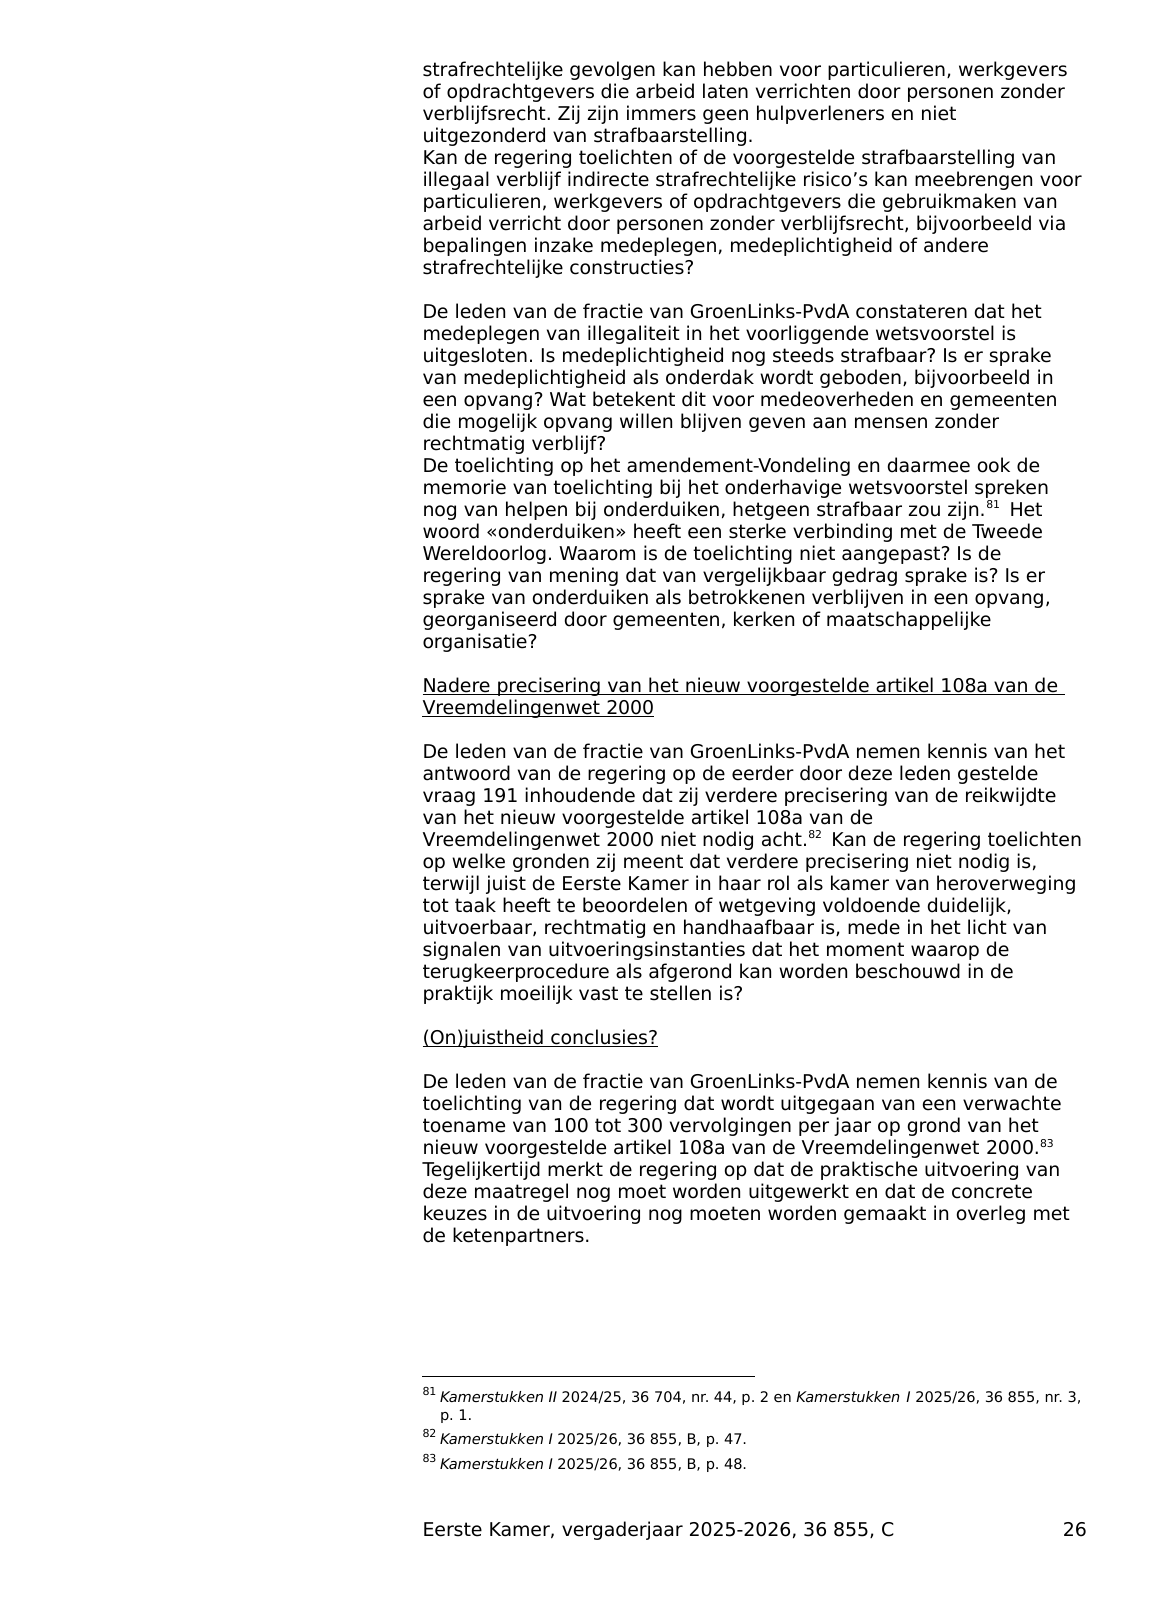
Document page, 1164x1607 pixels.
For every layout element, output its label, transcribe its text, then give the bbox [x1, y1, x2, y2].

subtitle Nadere precisering van het nieuw voorgestelde artikel 108a van de Vreemdelingenwet 2000 [422, 675, 1087, 719]
text Kamerstukken II 2024/25, 36 704, nr. 44, p. 2 en Kamerstukken I 2025/26, 36 855, nr. 3, p. 1. [422, 1385, 1087, 1424]
text Kan de regering toelichten of de voorgestelde strafbaarstelling van illegaal verblijf indirecte strafrechtelijke risico’s kan meebrengen voor particulieren, werkgevers of opdrachtgevers die gebruikmaken van arbeid verricht door personen zonder verblijfsrecht, bijvoorbeeld via bepalingen inzake medeplegen, medeplichtigheid of andere strafrechtelijke constructies? [422, 147, 1087, 279]
text De toelichting op het amendement-Vondeling en daarmee ook de memorie van toelichting bij het onderhavige wetsvoorstel spreken nog van helpen bij onderduiken, hetgeen strafbaar zou zijn. Het woord «onderduiken» heeft een sterke verbinding met de Tweede Wereldoorlog. Waarom is de toelichting niet aangepast? Is de regering van mening dat van vergelijkbaar gedrag sprake is? Is er sprake van onderduiken als betrokkenen verblijven in een opvang, georganiseerd door gemeenten, kerken of maatschappelijke organisatie? [422, 455, 1087, 653]
text De leden van de fractie van GroenLinks-PvdA nemen kennis van de toelichting van de regering dat wordt uitgegaan van een verwachte toename van 100 tot 300 vervolgingen per jaar op grond van het nieuw voorgestelde artikel 108a van de Vreemdelingenwet 2000. Tegelijkertijd merkt de regering op dat de praktische uitvoering van deze maatregel nog moet worden uitgewerkt en dat de concrete keuzes in de uitvoering nog moeten worden gemaakt in overleg met de ketenpartners. [422, 1071, 1087, 1247]
text Kamerstukken I 2025/26, 36 855, B, p. 48. [422, 1452, 1087, 1474]
text strafrechtelijke gevolgen kan hebben voor particulieren, werkgevers of opdrachtgevers die arbeid laten verrichten door personen zonder verblijfsrecht. Zij zijn immers geen hulpverleners en niet uitgezonderd van strafbaarstelling. [422, 59, 1087, 147]
subtitle (On)juistheid conclusies? [422, 1027, 1087, 1049]
text De leden van de fractie van GroenLinks-PvdA nemen kennis van het antwoord van de regering op de eerder door deze leden gestelde vraag 191 inhoudende dat zij verdere precisering van de reikwijdte van het nieuw voorgestelde artikel 108a van de Vreemdelingenwet 2000 niet nodig acht. Kan de regering toelichten op welke gronden zij meent dat verdere precisering niet nodig is, terwijl juist de Eerste Kamer in haar rol als kamer van heroverweging tot taak heeft te beoordelen of wetgeving voldoende duidelijk, uitvoerbaar, rechtmatig en handhaafbaar is, mede in het licht van signalen van uitvoeringsinstanties dat het moment waarop de terugkeerprocedure als afgerond kan worden beschouwd in de praktijk moeilijk vast te stellen is? [422, 741, 1087, 1005]
text Kamerstukken I 2025/26, 36 855, B, p. 47. [422, 1427, 1087, 1449]
text De leden van de fractie van GroenLinks-PvdA constateren dat het medeplegen van illegaliteit in het voorliggende wetsvoorstel is uitgesloten. Is medeplichtigheid nog steeds strafbaar? Is er sprake van medeplichtigheid als onderdak wordt geboden, bijvoorbeeld in een opvang? Wat betekent dit voor medeoverheden en gemeenten die mogelijk opvang willen blijven geven aan mensen zonder rechtmatig verblijf? [422, 301, 1087, 455]
